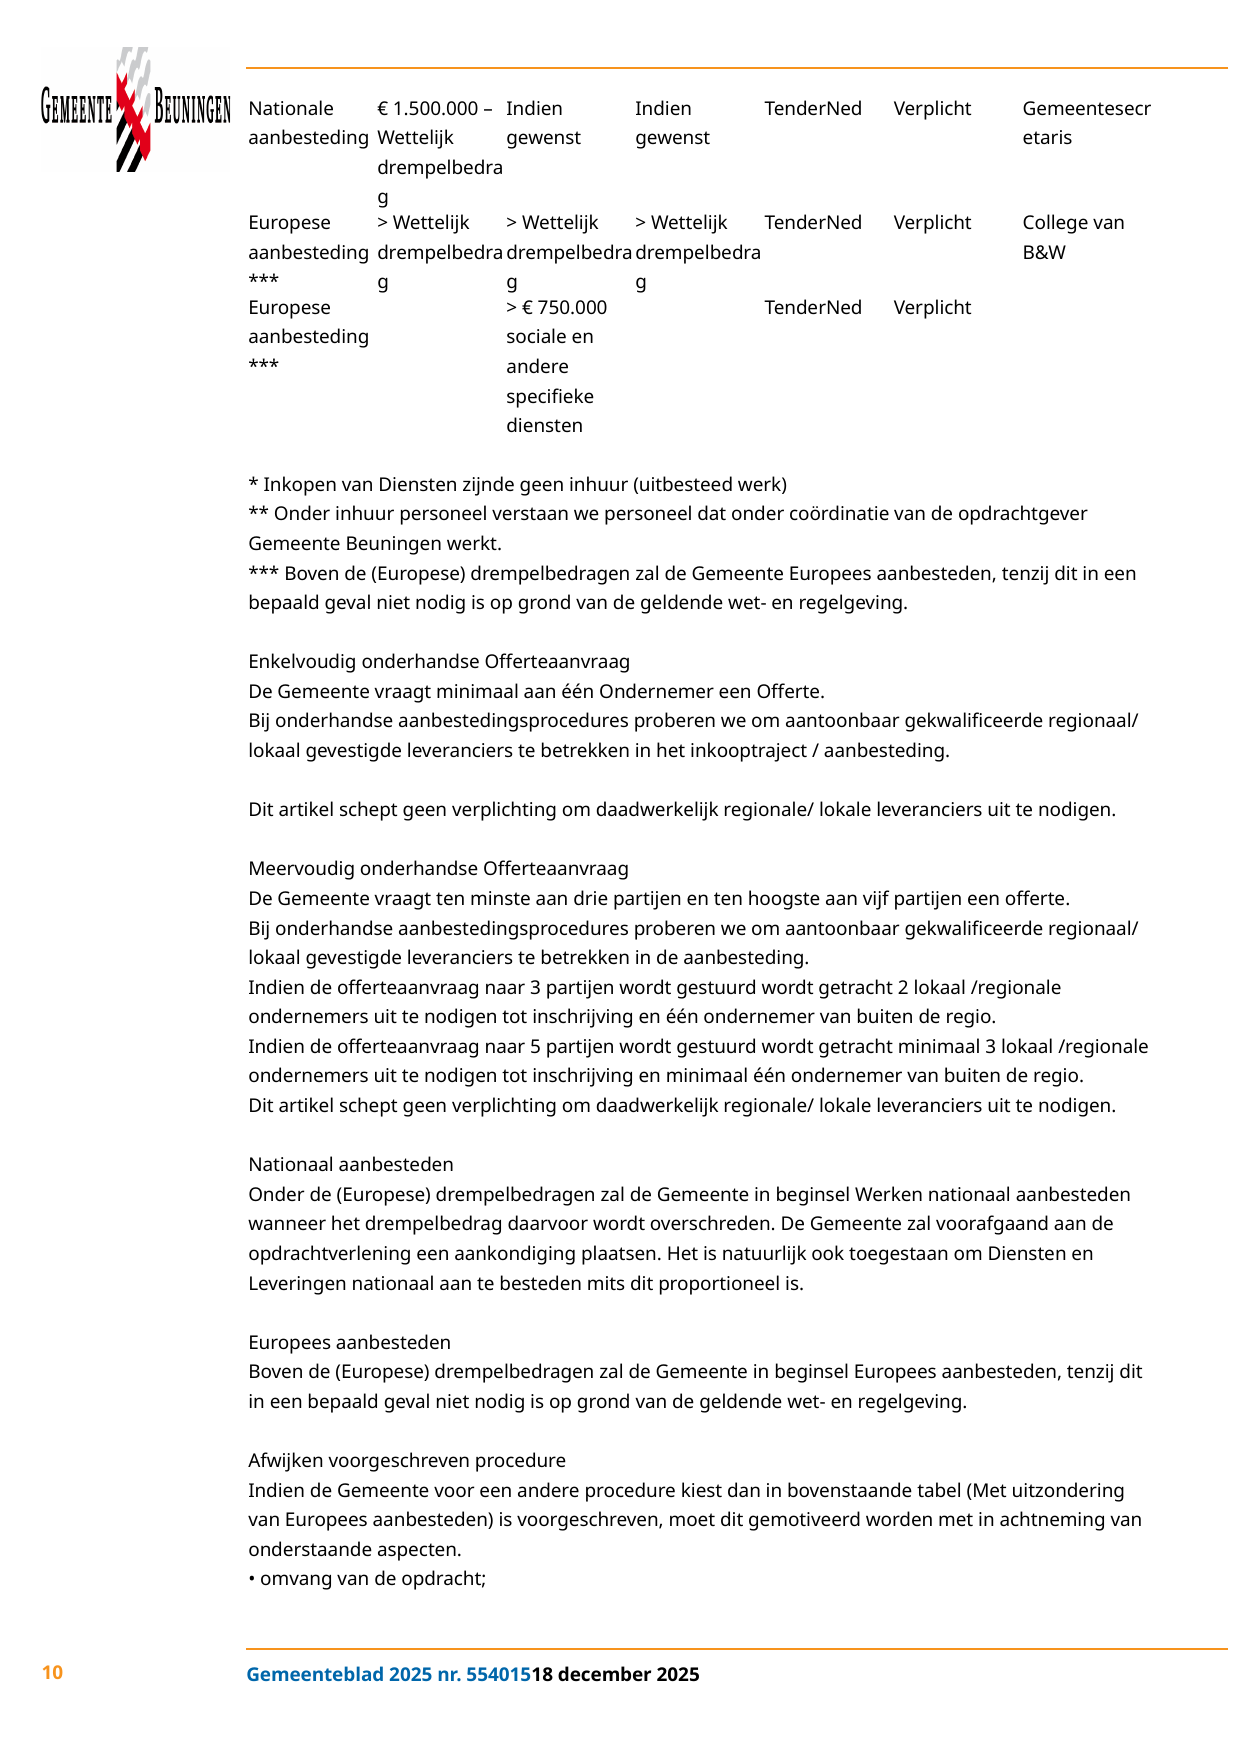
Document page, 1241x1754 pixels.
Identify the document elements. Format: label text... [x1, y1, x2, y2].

table_cell Europese aanbesteding*** [248, 209, 377, 294]
text ** Onder inhuur personeel verstaan we personeel dat onder coördinatie van de opdrachtgever Gemeente Beuningen werkt. [248, 501, 1152, 556]
table_cell > Wettelijk drempelbedrag [635, 209, 764, 294]
text • omvang van de opdracht; [248, 1566, 1152, 1591]
text De Gemeente vraagt minimaal aan één Ondernemer een Offerte. [248, 678, 1152, 704]
table_cell Verplicht [894, 209, 1022, 294]
text Bij onderhandse aanbestedingsprocedures proberen we om aantoonbaar gekwalificeerde regionaal/ lokaal gevestigde leveranciers te betrekken in de aanbesteding. [248, 915, 1152, 970]
text Onder de (Europese) drempelbedragen zal de Gemeente in beginsel Werken nationaal aanbesteden wanneer het drempelbedrag daarvoor wordt overschreden. De Gemeente zal voorafgaand aan de opdrachtverlening een aankondiging plaatsen. Het is natuurlijk ook toegestaan om Diensten en Leveringen nationaal aan te besteden mits dit proportioneel is. [248, 1181, 1152, 1296]
table_cell > Wettelijk drempelbedrag [506, 209, 635, 294]
table_cell TenderNed [764, 95, 893, 209]
table_cell Verplicht [894, 95, 1022, 209]
table_cell Nationale aanbesteding [248, 95, 377, 209]
text * Inkopen van Diensten zijnde geen inhuur (uitbesteed werk) [248, 471, 1152, 497]
table_cell Indien gewenst [506, 95, 635, 209]
table_cell [635, 294, 764, 438]
text Indien de Gemeente voor een andere procedure kiest dan in bovenstaande tabel (Met uitzondering van Europees aanbesteden) is voorgeschreven, moet dit gemotiveerd worden met in achtneming van onderstaande aspecten. [248, 1477, 1152, 1562]
text De Gemeente vraagt ten minste aan drie partijen en ten hoogste aan vijf partijen een offerte. [248, 885, 1152, 911]
text *** Boven de (Europese) drempelbedragen zal de Gemeente Europees aanbesteden, tenzij dit in een bepaald geval niet nodig is op grond van de geldende wet- en regelgeving. [248, 560, 1152, 615]
table_cell TenderNed [764, 209, 893, 294]
text Indien de offerteaanvraag naar 5 partijen wordt gestuurd wordt getracht minimaal 3 lokaal /regionale ondernemers uit te nodigen tot inschrijving en minimaal één ondernemer van buiten de regio. [248, 1033, 1152, 1088]
table_cell College van B&W [1023, 209, 1152, 294]
table_cell > Wettelijk drempelbedrag [377, 209, 506, 294]
text Indien de offerteaanvraag naar 3 partijen wordt gestuurd wordt getracht 2 lokaal /regionale ondernemers uit te nodigen tot inschrijving en één ondernemer van buiten de regio. [248, 974, 1152, 1029]
text Bij onderhandse aanbestedingsprocedures proberen we om aantoonbaar gekwalificeerde regionaal/ lokaal gevestigde leveranciers te betrekken in het inkooptraject / aanbesteding. [248, 708, 1152, 763]
table_cell Europese aanbesteding*** [248, 294, 377, 438]
text Afwijken voorgeschreven procedure [248, 1447, 1152, 1473]
text Europees aanbesteden [248, 1329, 1152, 1355]
text Nationaal aanbesteden [248, 1151, 1152, 1177]
text Enkelvoudig onderhandse Offerteaanvraag [248, 648, 1152, 674]
table_cell > € 750.000 sociale en andere specifieke diensten [506, 294, 635, 438]
table_cell € 1.500.000 – Wettelijk drempelbedrag [377, 95, 506, 209]
table_cell Verplicht [894, 294, 1022, 438]
text Meervoudig onderhandse Offerteaanvraag [248, 856, 1152, 881]
table_cell Indien gewenst [635, 95, 764, 209]
table_cell [1023, 294, 1152, 438]
picture [41, 47, 231, 172]
table_cell TenderNed [764, 294, 893, 438]
text Boven de (Europese) drempelbedragen zal de Gemeente in beginsel Europees aanbesteden, tenzij dit in een bepaald geval niet nodig is op grond van de geldende wet- en regelgeving. [248, 1358, 1152, 1414]
table_cell Gemeentesecretaris [1023, 95, 1152, 209]
text Dit artikel schept geen verplichting om daadwerkelijk regionale/ lokale leveranciers uit te nodigen. [248, 796, 1152, 822]
table_cell [377, 294, 506, 438]
text Dit artikel schept geen verplichting om daadwerkelijk regionale/ lokale leveranciers uit te nodigen. [248, 1092, 1152, 1118]
